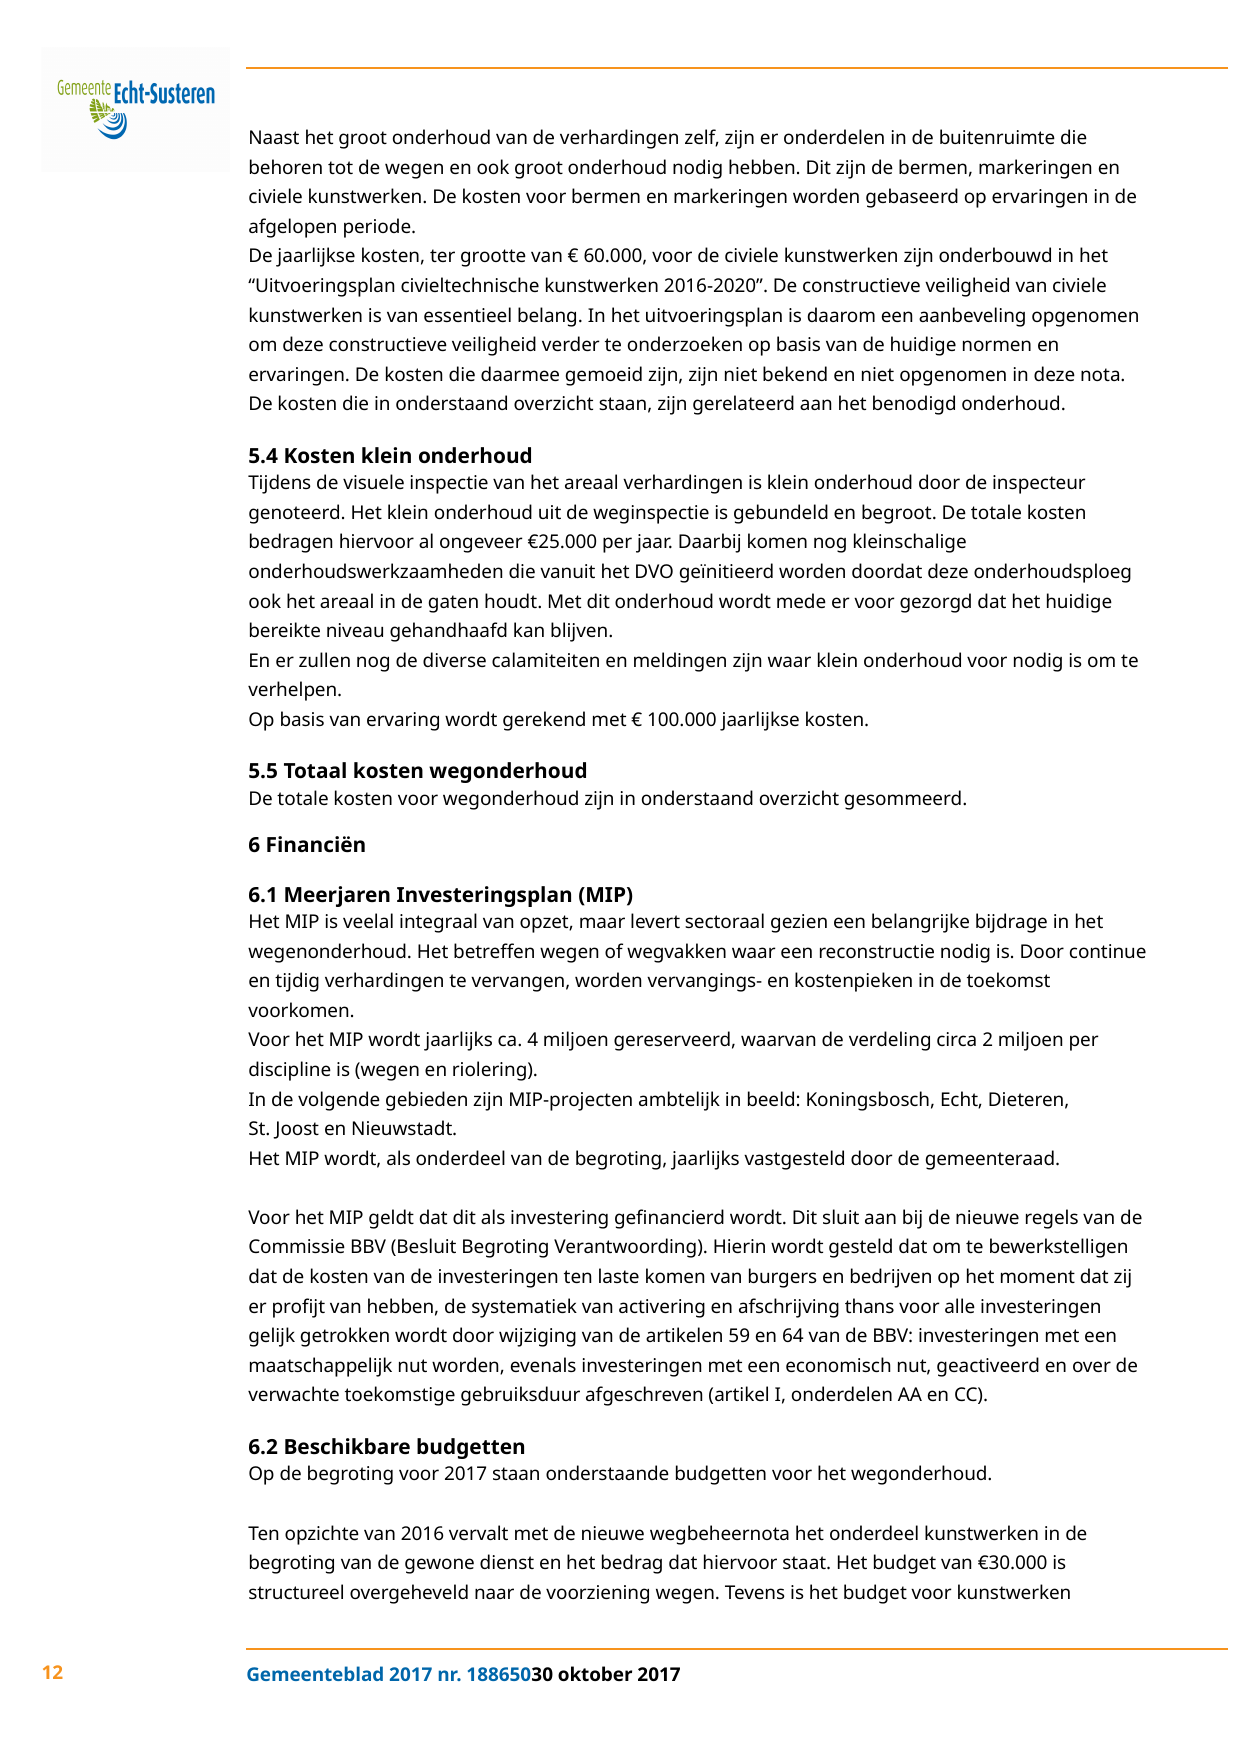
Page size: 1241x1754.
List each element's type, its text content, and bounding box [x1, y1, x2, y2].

text En er zullen nog de diverse calamiteiten en meldingen zijn waar klein onderhoud voor nodig is om te verhelpen. [248, 647, 1152, 702]
text De jaarlijkse kosten, ter grootte van € 60.000, voor de civiele kunstwerken zijn onderbouwd in het “Uitvoeringsplan civieltechnische kunstwerken 2016-2020”. De constructieve veiligheid van civiele kunstwerken is van essentieel belang. In het uitvoeringsplan is daarom een aanbeveling opgenomen om deze constructieve veiligheid verder te onderzoeken op basis van de huidige normen en ervaringen. De kosten die daarmee gemoeid zijn, zijn niet bekend en niet opgenomen in deze nota. De kosten die in onderstaand overzicht staan, zijn gerelateerd aan het benodigd onderhoud. [248, 243, 1152, 416]
text Het MIP is veelal integraal van opzet, maar levert sectoraal gezien een belangrijke bijdrage in het wegenonderhoud. Het betreffen wegen of wegvakken waar een reconstructie nodig is. Door continue en tijdig verhardingen te vervangen, worden vervangings- en kostenpieken in de toekomst voorkomen. [248, 908, 1152, 1023]
text St. Joost en Nieuwstadt. [248, 1115, 1152, 1141]
text 6.1 Meerjaren Investeringsplan (MIP) [248, 880, 1152, 908]
text 5.5 Totaal kosten wegonderhoud [248, 757, 1152, 785]
text De totale kosten voor wegonderhoud zijn in onderstaand overzicht gesommeerd. [248, 785, 1152, 811]
text 6 Financiën [248, 831, 1152, 859]
text Voor het MIP geldt dat dit als investering gefinancierd wordt. Dit sluit aan bij de nieuwe regels van de Commissie BBV (Besluit Begroting Verantwoording). Hierin wordt gesteld dat om te bewerkstelligen dat de kosten van de investeringen ten laste komen van burgers en bedrijven op het moment dat zij er profijt van hebben, de systematiek van activering en afschrijving thans voor alle investeringen gelijk getrokken wordt door wijziging van de artikelen 59 en 64 van de BBV: investeringen met een maatschappelijk nut worden, evenals investeringen met een economisch nut, geactiveerd en over de verwachte toekomstige gebruiksduur afgeschreven (artikel I, onderdelen AA en CC). [248, 1204, 1152, 1407]
picture [41, 47, 231, 172]
text 6.2 Beschikbare budgetten [248, 1432, 1152, 1461]
text Op basis van ervaring wordt gerekend met € 100.000 jaarlijkse kosten. [248, 706, 1152, 732]
text 5.4 Kosten klein onderhoud [248, 441, 1152, 469]
text Voor het MIP wordt jaarlijks ca. 4 miljoen gereserveerd, waarvan de verdeling circa 2 miljoen per discipline is (wegen en riolering). [248, 1027, 1152, 1082]
text In de volgende gebieden zijn MIP-projecten ambtelijk in beeld: Koningsbosch, Echt, Dieteren, [248, 1086, 1152, 1112]
text Tijdens de visuele inspectie van het areaal verhardingen is klein onderhoud door de inspecteur genoteerd. Het klein onderhoud uit de weginspectie is gebundeld en begroot. De totale kosten bedragen hiervoor al ongeveer €25.000 per jaar. Daarbij komen nog kleinschalige onderhoudswerkzaamheden die vanuit het DVO geïnitieerd worden doordat deze onderhoudsploeg ook het areaal in de gaten houdt. Met dit onderhoud wordt mede er voor gezorgd dat het huidige bereikte niveau gehandhaafd kan blijven. [248, 469, 1152, 643]
text Ten opzichte van 2016 vervalt met de nieuwe wegbeheernota het onderdeel kunstwerken in de begroting van de gewone dienst en het bedrag dat hiervoor staat. Het budget van €30.000 is structureel overgeheveld naar de voorziening wegen. Tevens is het budget voor kunstwerken [248, 1520, 1152, 1604]
text Op de begroting voor 2017 staan onderstaande budgetten voor het wegonderhoud. [248, 1461, 1152, 1486]
text Het MIP wordt, als onderdeel van de begroting, jaarlijks vastgesteld door de gemeenteraad. [248, 1145, 1152, 1171]
text Naast het groot onderhoud van de verhardingen zelf, zijn er onderdelen in de buitenruimte die behoren tot de wegen en ook groot onderhoud nodig hebben. Dit zijn de bermen, markeringen en civiele kunstwerken. De kosten voor bermen en markeringen worden gebaseerd op ervaringen in de afgelopen periode. [248, 124, 1152, 239]
